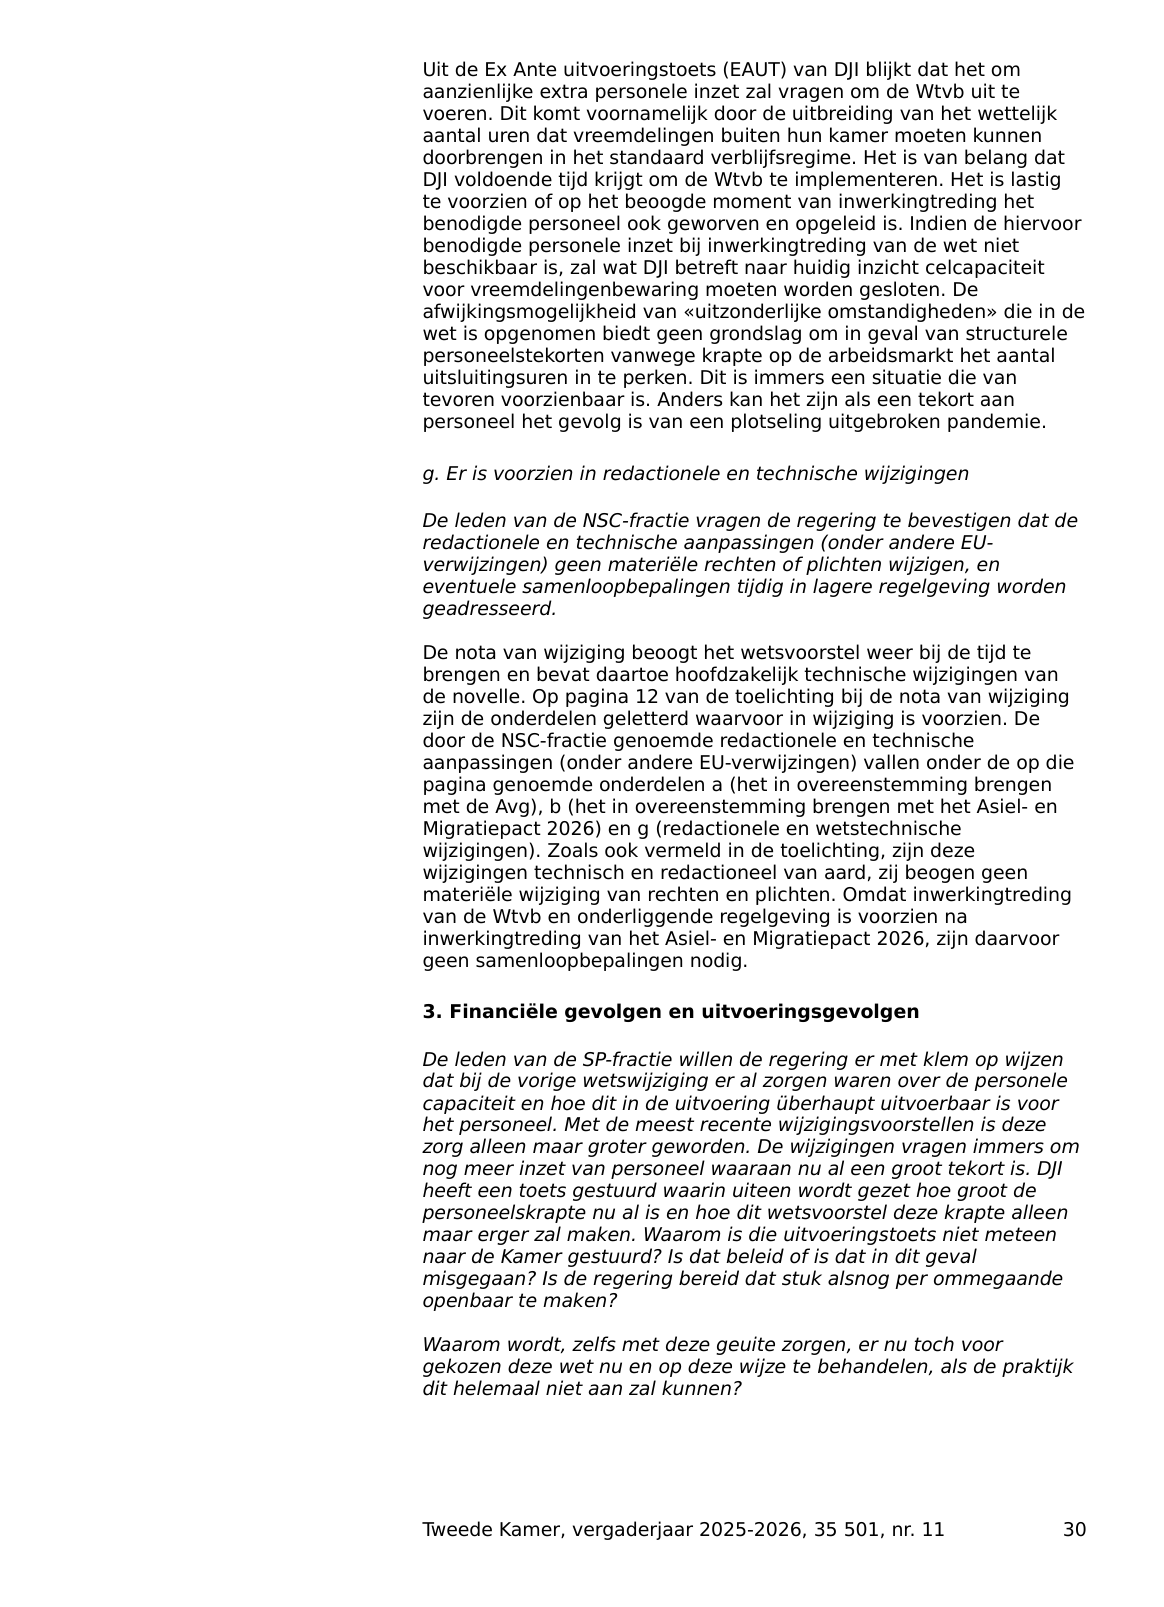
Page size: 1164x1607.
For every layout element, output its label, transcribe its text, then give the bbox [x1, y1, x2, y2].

text Uit de Ex Ante uitvoeringstoets (EAUT) van DJI blijkt dat het om aanzienlijke extra personele inzet zal vragen om de Wtvb uit te voeren. Dit komt voornamelijk door de uitbreiding van het wettelijk aantal uren dat vreemdelingen buiten hun kamer moeten kunnen doorbrengen in het standaard verblijfsregime. Het is van belang dat DJI voldoende tijd krijgt om de Wtvb te implementeren. Het is lastig te voorzien of op het beoogde moment van inwerkingtreding het benodigde personeel ook geworven en opgeleid is. Indien de hiervoor benodigde personele inzet bij inwerkingtreding van de wet niet beschikbaar is, zal wat DJI betreft naar huidig inzicht celcapaciteit voor vreemdelingenbewaring moeten worden gesloten. De afwijkingsmogelijkheid van «uitzonderlijke omstandigheden» die in de wet is opgenomen biedt geen grondslag om in geval van structurele personeelstekorten vanwege krapte op de arbeidsmarkt het aantal uitsluitingsuren in te perken. Dit is immers een situatie die van tevoren voorzienbaar is. Anders kan het zijn als een tekort aan personeel het gevolg is van een plotseling uitgebroken pandemie. [422, 59, 1087, 433]
subtitle g. Er is voorzien in redactionele en technische wijzigingen [422, 463, 1087, 485]
text De leden van de NSC-fractie vragen de regering te bevestigen dat de redactionele en technische aanpassingen (onder andere EU-verwijzingen) geen materiële rechten of plichten wijzigen, en eventuele samenloopbepalingen tijdig in lagere regelgeving worden geadresseerd. [422, 510, 1087, 619]
text Waarom wordt, zelfs met deze geuite zorgen, er nu toch voor gekozen deze wet nu en op deze wijze te behandelen, als de praktijk dit helemaal niet aan zal kunnen? [422, 1334, 1087, 1400]
text De nota van wijziging beoogt het wetsvoorstel weer bij de tijd te brengen en bevat daartoe hoofdzakelijk technische wijzigingen van de novelle. Op pagina 12 van de toelichting bij de nota van wijziging zijn de onderdelen geletterd waarvoor in wijziging is voorzien. De door de NSC-fractie genoemde redactionele en technische aanpassingen (onder andere EU-verwijzingen) vallen onder de op die pagina genoemde onderdelen a (het in overeenstemming brengen met de Avg), b (het in overeenstemming brengen met het Asiel- en Migratiepact 2026) en g (redactionele en wetstechnische wijzigingen). Zoals ook vermeld in de toelichting, zijn deze wijzigingen technisch en redactioneel van aard, zij beogen geen materiële wijziging van rechten en plichten. Omdat inwerkingtreding van de Wtvb en onderliggende regelgeving is voorzien na inwerkingtreding van het Asiel- en Migratiepact 2026, zijn daarvoor geen samenloopbepalingen nodig. [422, 642, 1087, 971]
text De leden van de SP-fractie willen de regering er met klem op wijzen dat bij de vorige wetswijziging er al zorgen waren over de personele capaciteit en hoe dit in de uitvoering überhaupt uitvoerbaar is voor het personeel. Met de meest recente wijzigingsvoorstellen is deze zorg alleen maar groter geworden. De wijzigingen vragen immers om nog meer inzet van personeel waaraan nu al een groot tekort is. DJI heeft een toets gestuurd waarin uiteen wordt gezet hoe groot de personeelskrapte nu al is en hoe dit wetsvoorstel deze krapte alleen maar erger zal maken. Waarom is die uitvoeringstoets niet meteen naar de Kamer gestuurd? Is dat beleid of is dat in dit geval misgegaan? Is de regering bereid dat stuk alsnog per ommegaande openbaar te maken? [422, 1048, 1087, 1312]
subtitle 3. Financiële gevolgen en uitvoeringsgevolgen [422, 1001, 1087, 1023]
